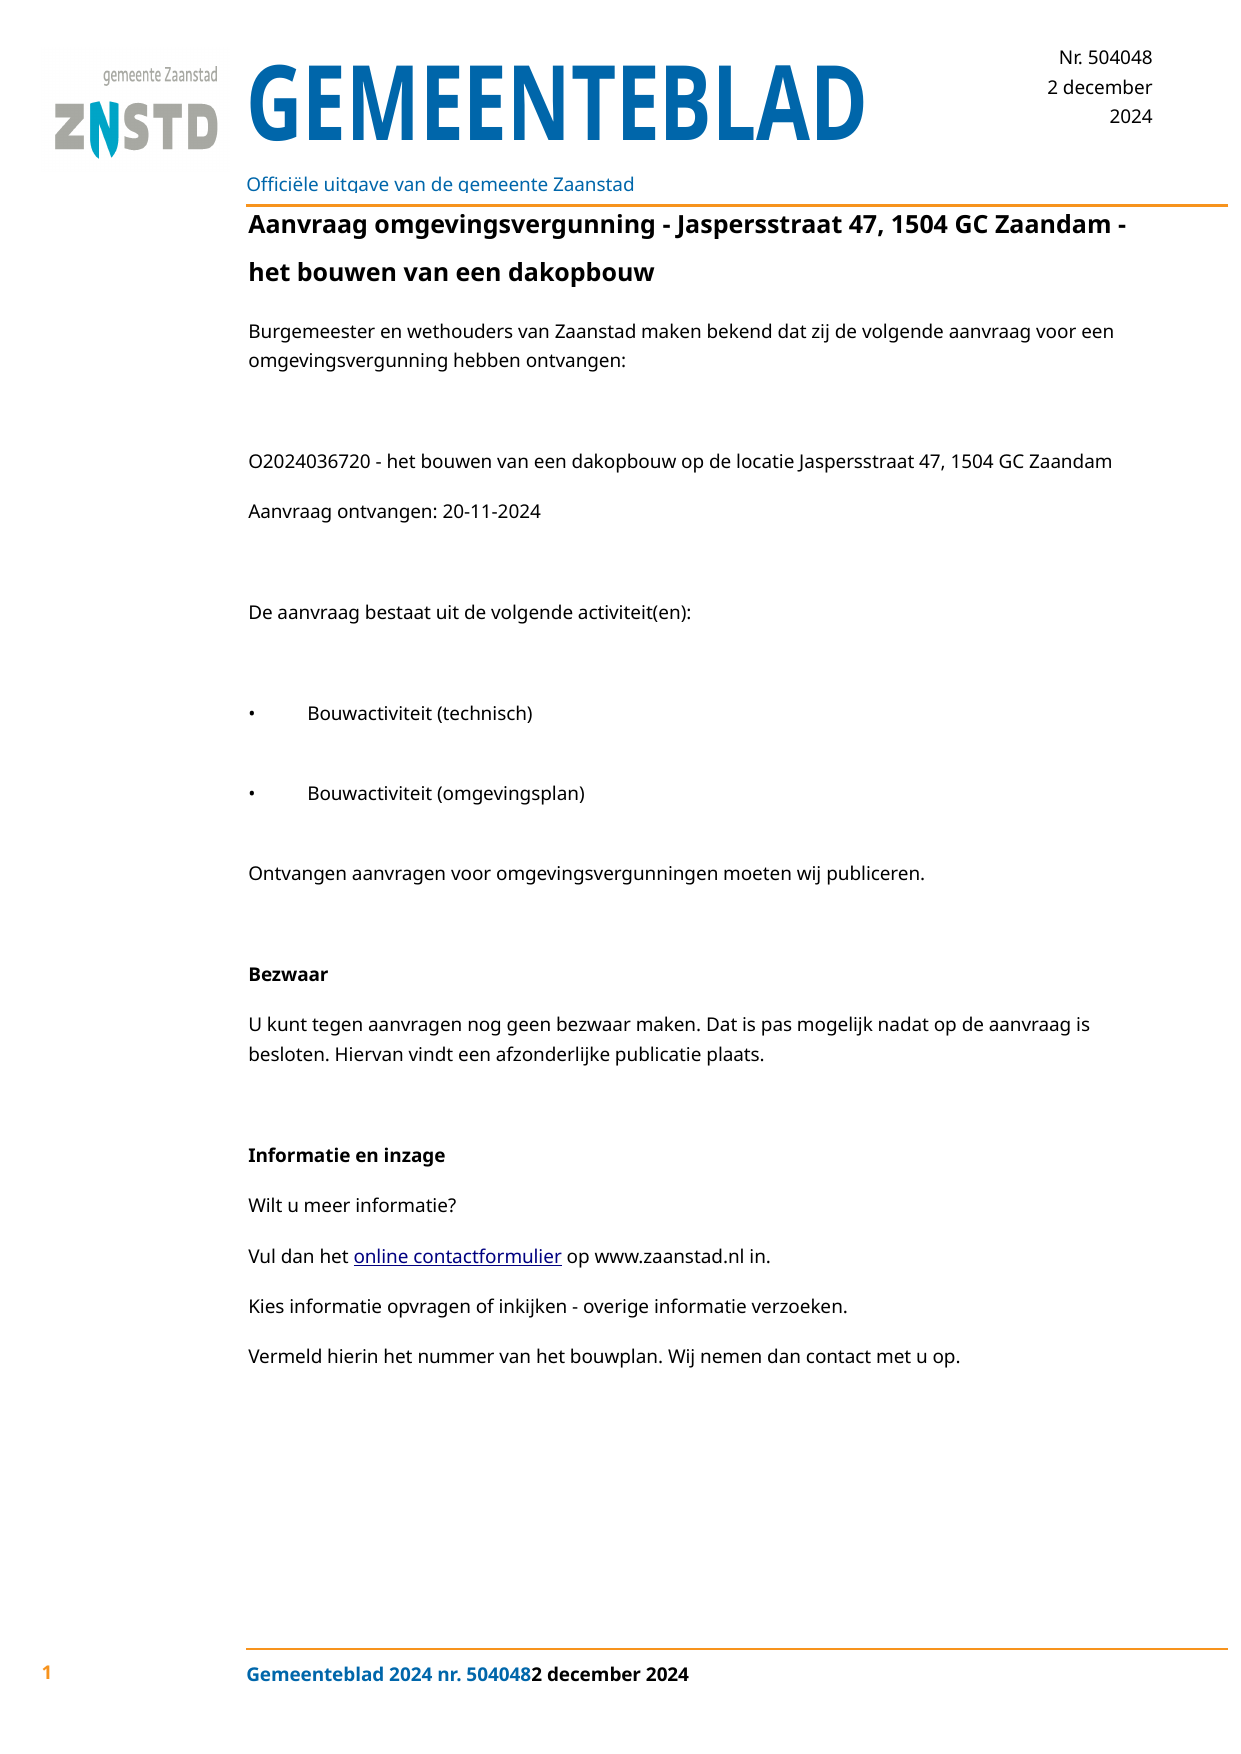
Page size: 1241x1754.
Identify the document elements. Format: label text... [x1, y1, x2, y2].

text U kunt tegen aanvragen nog geen bezwaar maken. Dat is pas mogelijk nadat op de aanvraag is besloten. Hiervan vindt een afzonderlijke publicatie plaats. [248, 1012, 1152, 1067]
text De aanvraag bestaat uit de volgende activiteit(en): [248, 599, 1152, 625]
text Wilt u meer informatie? [248, 1192, 1152, 1218]
text Kies informatie opvragen of inkijken - overige informatie verzoeken. [248, 1293, 1152, 1319]
text Vul dan het online contactformulier op www.zaanstad.nl in. [248, 1243, 1152, 1269]
text Informatie en inzage [248, 1142, 1152, 1168]
text Ontvangen aanvragen voor omgevingsvergunningen moeten wij publiceren. [248, 860, 1152, 886]
text Bezwaar [248, 961, 1152, 987]
picture [41, 47, 231, 172]
text Aanvraag ontvangen: 20-11-2024 [248, 499, 1152, 524]
text O2024036720 - het bouwen van een dakopbouw op de locatie Jaspersstraat 47, 1504 GC Zaandam [248, 448, 1152, 474]
text Aanvraag omgevingsvergunning - Jaspersstraat 47, 1504 GC Zaandam - het bouwen van een dakopbouw [248, 207, 1152, 288]
text Burgemeester en wethouders van Zaanstad maken bekend dat zij de volgende aanvraag voor een omgevingsvergunning hebben ontvangen: [248, 318, 1152, 373]
list Bouwactiviteit (omgevingsplan) [248, 780, 1152, 806]
list Bouwactiviteit (technisch) [248, 700, 1152, 726]
text Vermeld hierin het nummer van het bouwplan. Wij nemen dan contact met u op. [248, 1344, 1152, 1369]
